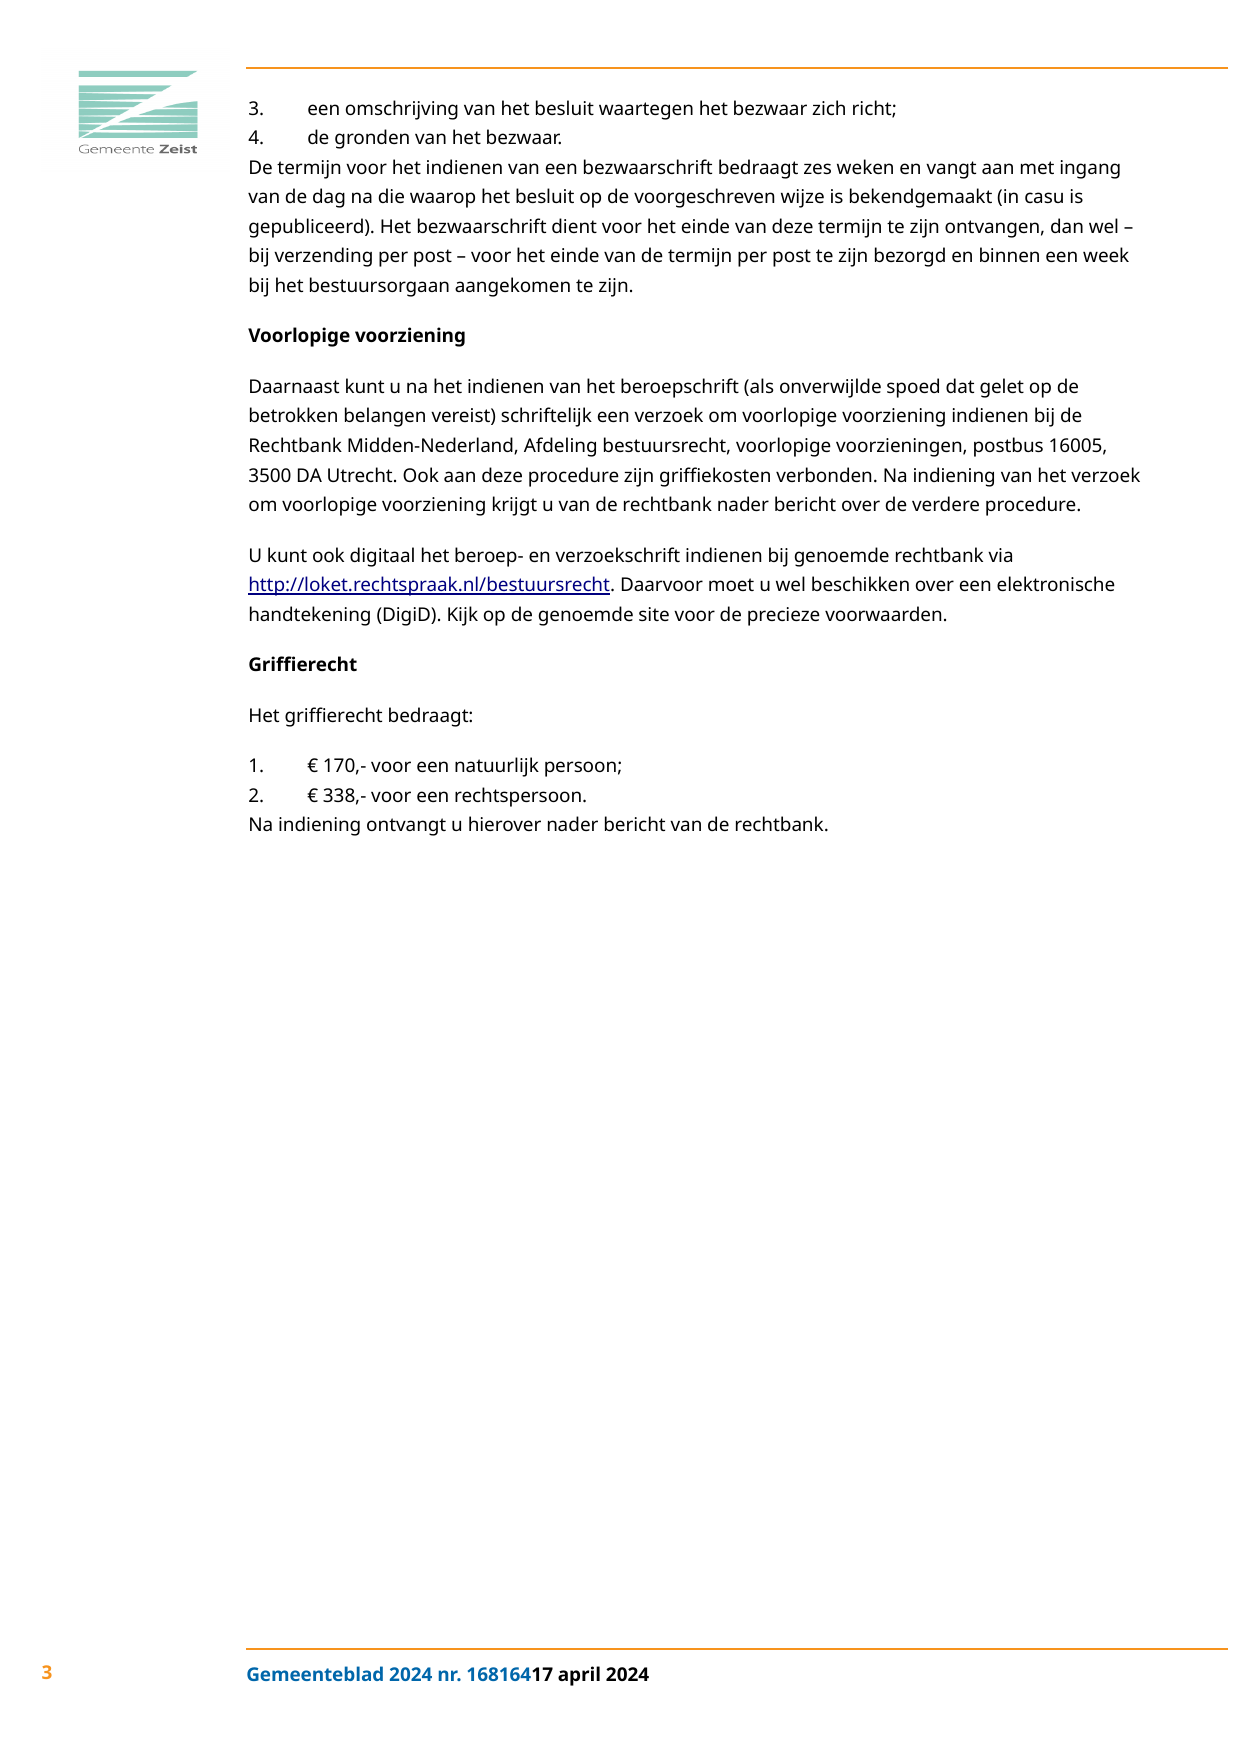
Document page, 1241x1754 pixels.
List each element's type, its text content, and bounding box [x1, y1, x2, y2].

text Het griffierecht bedraagt: [248, 702, 1152, 728]
list de gronden van het bezwaar. [248, 124, 1152, 150]
text Na indiening ontvangt u hierover nader bericht van de rechtbank. [248, 811, 1152, 837]
text Griffierecht [248, 651, 1152, 677]
list € 170,- voor een natuurlijk persoon; [248, 752, 1152, 778]
list € 338,- voor een rechtspersoon. [248, 782, 1152, 808]
text De termijn voor het indienen van een bezwaarschrift bedraagt zes weken en vangt aan met ingang van de dag na die waarop het besluit op de voorgeschreven wijze is bekendgemaakt (in casu is gepubliceerd). Het bezwaarschrift dient voor het einde van deze termijn te zijn ontvangen, dan wel – bij verzending per post – voor het einde van de termijn per post te zijn bezorgd en binnen een week bij het bestuursorgaan aangekomen te zijn. [248, 154, 1152, 298]
text Daarnaast kunt u na het indienen van het beroepschrift (als onverwijlde spoed dat gelet op de betrokken belangen vereist) schriftelijk een verzoek om voorlopige voorziening indienen bij de Rechtbank Midden-Nederland, Afdeling bestuursrecht, voorlopige voorzieningen, postbus 16005, 3500 DA Utrecht. Ook aan deze procedure zijn griffiekosten verbonden. Na indiening van het verzoek om voorlopige voorziening krijgt u van de rechtbank nader bericht over de verdere procedure. [248, 373, 1152, 517]
picture [41, 47, 231, 172]
list een omschrijving van het besluit waartegen het bezwaar zich richt; [248, 95, 1152, 121]
text Voorlopige voorziening [248, 323, 1152, 348]
text U kunt ook digitaal het beroep- en verzoekschrift indienen bij genoemde rechtbank via http://loket.rechtspraak.nl/bestuursrecht. Daarvoor moet u wel beschikken over een elektronische handtekening (DigiD). Kijk op de genoemde site voor de precieze voorwaarden. [248, 542, 1152, 627]
